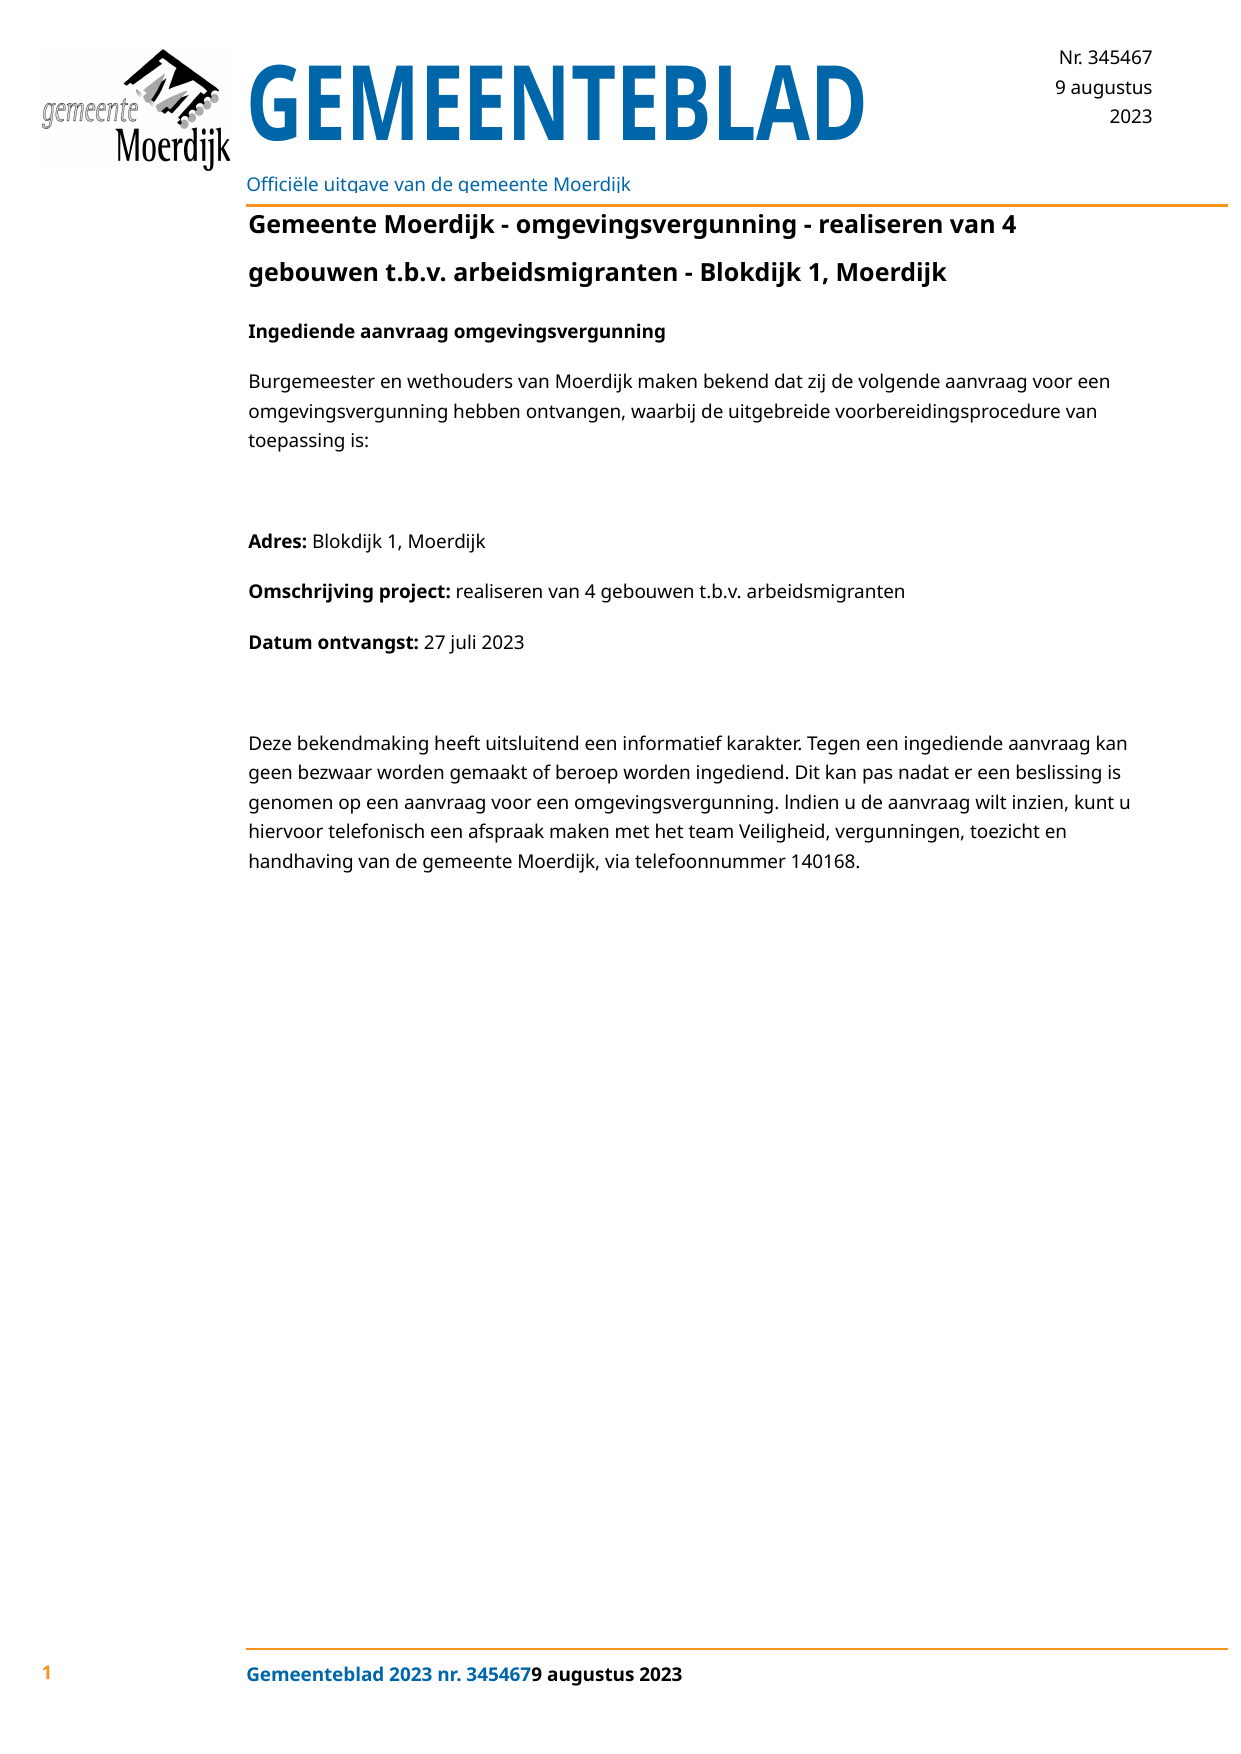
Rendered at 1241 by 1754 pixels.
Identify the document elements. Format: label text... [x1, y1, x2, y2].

text Datum ontvangst: 27 juli 2023 [248, 629, 1152, 655]
text Ingediende aanvraag omgevingsvergunning [248, 318, 1152, 344]
picture [41, 47, 231, 172]
text Omschrijving project: realiseren van 4 gebouwen t.b.v. arbeidsmigranten [248, 579, 1152, 604]
text Burgemeester en wethouders van Moerdijk maken bekend dat zij de volgende aanvraag voor een omgevingsvergunning hebben ontvangen, waarbij de uitgebreide voorbereidingsprocedure van toepassing is: [248, 368, 1152, 453]
text Deze bekendmaking heeft uitsluitend een informatief karakter. Tegen een ingediende aanvraag kan geen bezwaar worden gemaakt of beroep worden ingediend. Dit kan pas nadat er een beslissing is genomen op een aanvraag voor een omgevingsvergunning. lndien u de aanvraag wilt inzien, kunt u hiervoor telefonisch een afspraak maken met het team Veiligheid, vergunningen, toezicht en handhaving van de gemeente Moerdijk, via telefoonnummer 140168. [248, 730, 1152, 874]
text Adres: Blokdijk 1, Moerdijk [248, 528, 1152, 554]
text Gemeente Moerdijk - omgevingsvergunning - realiseren van 4 gebouwen t.b.v. arbeidsmigranten - Blokdijk 1, Moerdijk [248, 207, 1152, 288]
